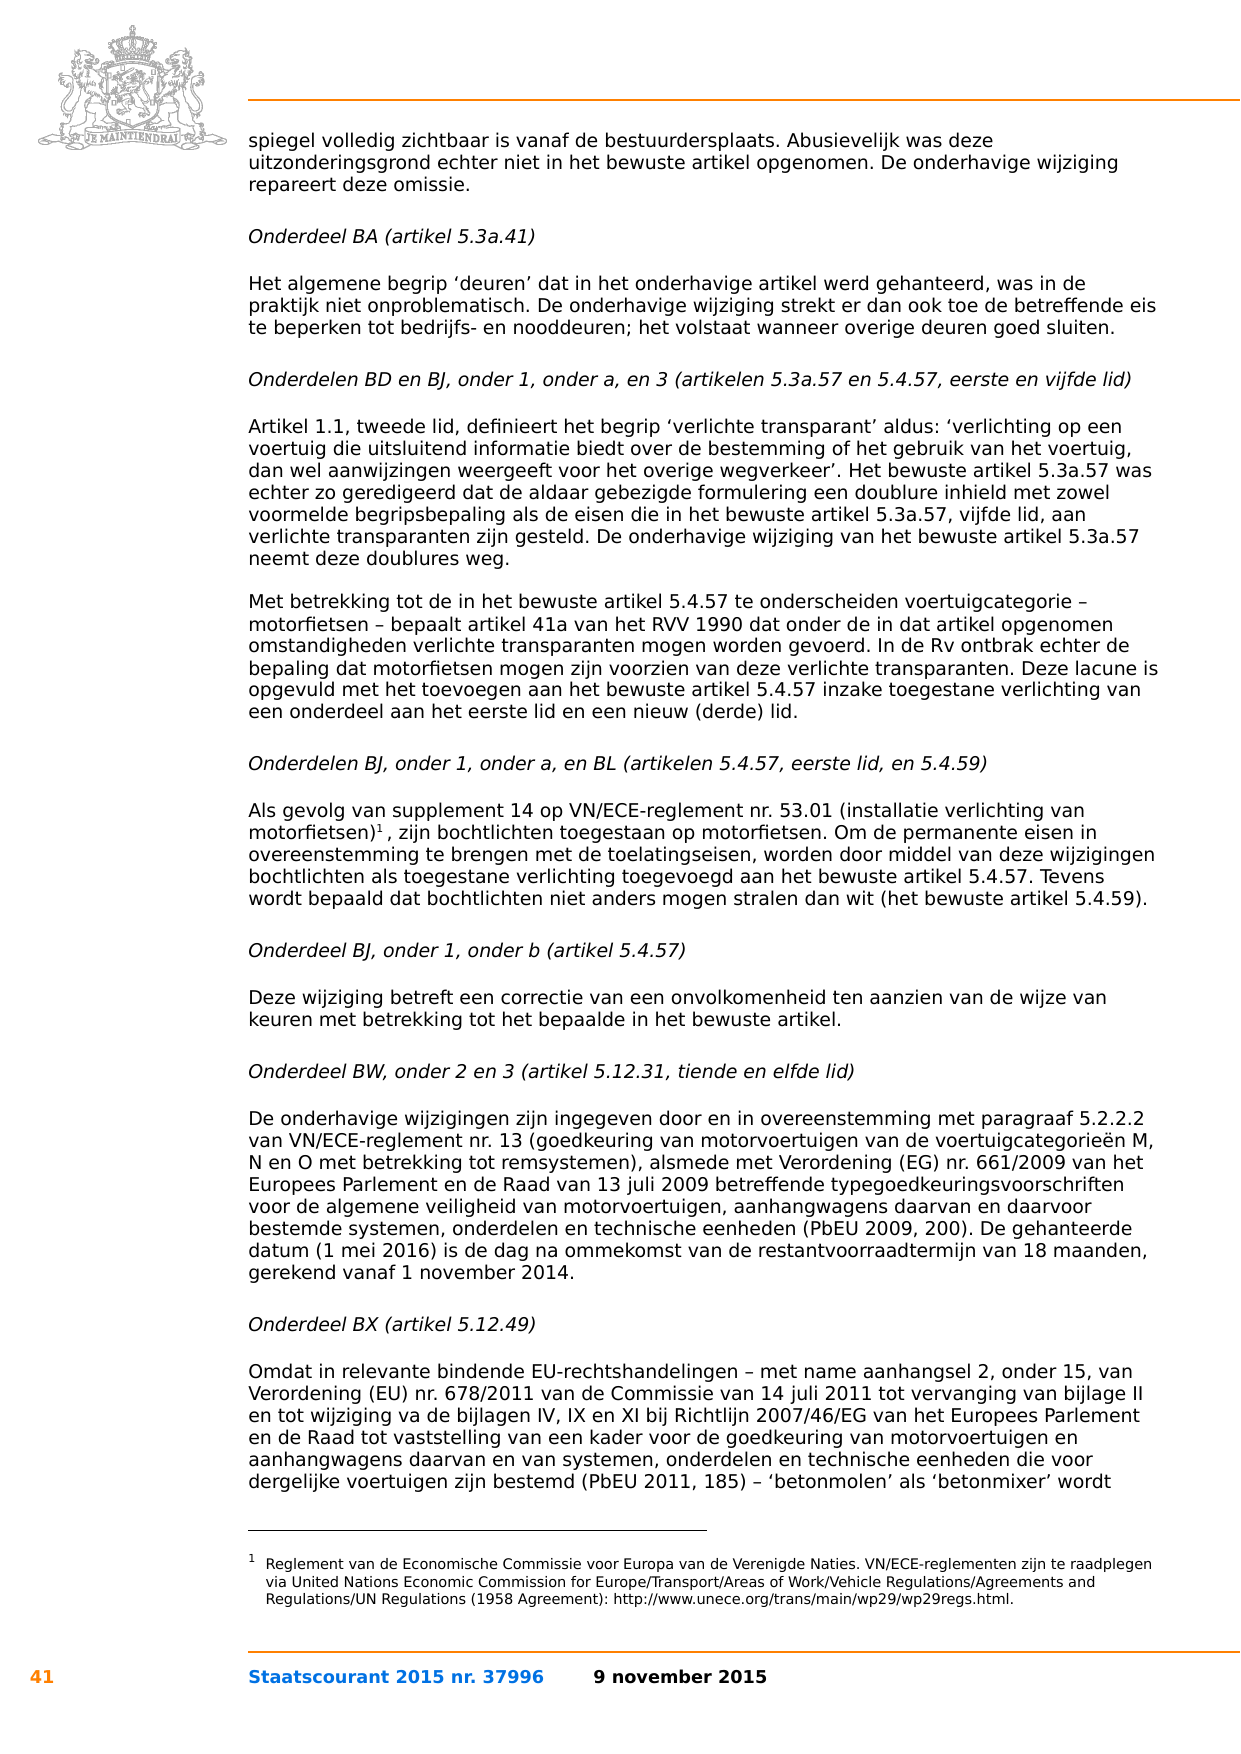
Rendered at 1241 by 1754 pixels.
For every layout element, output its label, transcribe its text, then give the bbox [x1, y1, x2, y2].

text Omdat in relevante bindende EU-rechtshandelingen – met name aanhangsel 2, onder 15, van Verordening (EU) nr. 678/2011 van de Commissie van 14 juli 2011 tot vervanging van bijlage II en tot wijziging va de bijlagen IV, IX en XI bij Richtlijn 2007/46/EG van het Europees Parlement en de Raad tot vaststelling van een kader voor de goedkeuring van motorvoertuigen en aanhangwagens daarvan en van systemen, onderdelen en technische eenheden die voor dergelijke voertuigen zijn bestemd (PbEU 2011, 185) – ‘betonmolen’ als ‘betonmixer’ wordt [248, 1361, 1163, 1493]
text Met betrekking tot de in het bewuste artikel 5.4.57 te onderscheiden voertuigcategorie – motorfietsen – bepaalt artikel 41a van het RVV 1990 dat onder de in dat artikel opgenomen omstandigheden verlichte transparanten mogen worden gevoerd. In de Rv ontbrak echter de bepaling dat motorfietsen mogen zijn voorzien van deze verlichte transparanten. Deze lacune is opgevuld met het toevoegen aan het bewuste artikel 5.4.57 inzake toegestane verlichting van een onderdeel aan het eerste lid en een nieuw (derde) lid. [248, 591, 1163, 723]
subtitle Onderdeel BW, onder 2 en 3 (artikel 5.12.31, tiende en elfde lid) [248, 1061, 1163, 1083]
text De onderhavige wijzigingen zijn ingegeven door en in overeenstemming met paragraaf 5.2.2.2 van VN/ECE-reglement nr. 13 (goedkeuring van motorvoertuigen van de voertuigcategorieën M, N en O met betrekking tot remsystemen), alsmede met Verordening (EG) nr. 661/2009 van het Europees Parlement en de Raad van 13 juli 2009 betreffende typegoedkeuringsvoorschriften voor de algemene veiligheid van motorvoertuigen, aanhangwagens daarvan en daarvoor bestemde systemen, onderdelen en technische eenheden (PbEU 2009, 200). De gehanteerde datum (1 mei 2016) is de dag na ommekomst van de restantvoorraadtermijn van 18 maanden, gerekend vanaf 1 november 2014. [248, 1108, 1163, 1284]
subtitle Onderdeel BA (artikel 5.3a.41) [248, 226, 1163, 248]
subtitle Onderdeel BJ, onder 1, onder b (artikel 5.4.57) [248, 940, 1163, 962]
picture [38, 25, 227, 150]
subtitle Onderdelen BD en BJ, onder 1, onder a, en 3 (artikelen 5.3a.57 en 5.4.57, eerste en vijfde lid) [248, 369, 1163, 391]
text Deze wijziging betreft een correctie van een onvolkomenheid ten aanzien van de wijze van keuren met betrekking tot het bepaalde in het bewuste artikel. [248, 987, 1163, 1031]
text Het algemene begrip ‘deuren’ dat in het onderhavige artikel werd gehanteerd, was in de praktijk niet onproblematisch. De onderhavige wijziging strekt er dan ook toe de betreffende eis te beperken tot bedrijfs- en nooddeuren; het volstaat wanneer overige deuren goed sluiten. [248, 273, 1163, 339]
text spiegel volledig zichtbaar is vanaf de bestuurdersplaats. Abusievelijk was deze uitzonderingsgrond echter niet in het bewuste artikel opgenomen. De onderhavige wijziging repareert deze omissie. [248, 130, 1163, 196]
text Artikel 1.1, tweede lid, definieert het begrip ‘verlichte transparant’ aldus: ‘verlichting op een voertuig die uitsluitend informatie biedt over de bestemming of het gebruik van het voertuig, dan wel aanwijzingen weergeeft voor het overige wegverkeer’. Het bewuste artikel 5.3a.57 was echter zo geredigeerd dat de aldaar gebezigde formulering een doublure inhield met zowel voormelde begripsbepaling als de eisen die in het bewuste artikel 5.3a.57, vijfde lid, aan verlichte transparanten zijn gesteld. De onderhavige wijziging van het bewuste artikel 5.3a.57 neemt deze doublures weg. [248, 416, 1163, 569]
subtitle Onderdeel BX (artikel 5.12.49) [248, 1314, 1163, 1336]
text Als gevolg van supplement 14 op VN/ECE-reglement nr. 53.01 (installatie verlichting van motorfietsen), zijn bochtlichten toegestaan op motorfietsen. Om de permanente eisen in overeenstemming te brengen met de toelatingseisen, worden door middel van deze wijzigingen bochtlichten als toegestane verlichting toegevoegd aan het bewuste artikel 5.4.57. Tevens wordt bepaald dat bochtlichten niet anders mogen stralen dan wit (het bewuste artikel 5.4.59). [248, 800, 1163, 910]
text Reglement van de Economische Commissie voor Europa van de Verenigde Naties. VN/ECE-reglementen zijn te raadplegen via United Nations Economic Commission for Europe/Transport/Areas of Work/Vehicle Regulations/Agreements and Regulations/UN Regulations (1958 Agreement): http://www.unece.org/trans/main/wp29/wp29regs.html. [248, 1552, 1163, 1608]
subtitle Onderdelen BJ, onder 1, onder a, en BL (artikelen 5.4.57, eerste lid, en 5.4.59) [248, 753, 1163, 775]
